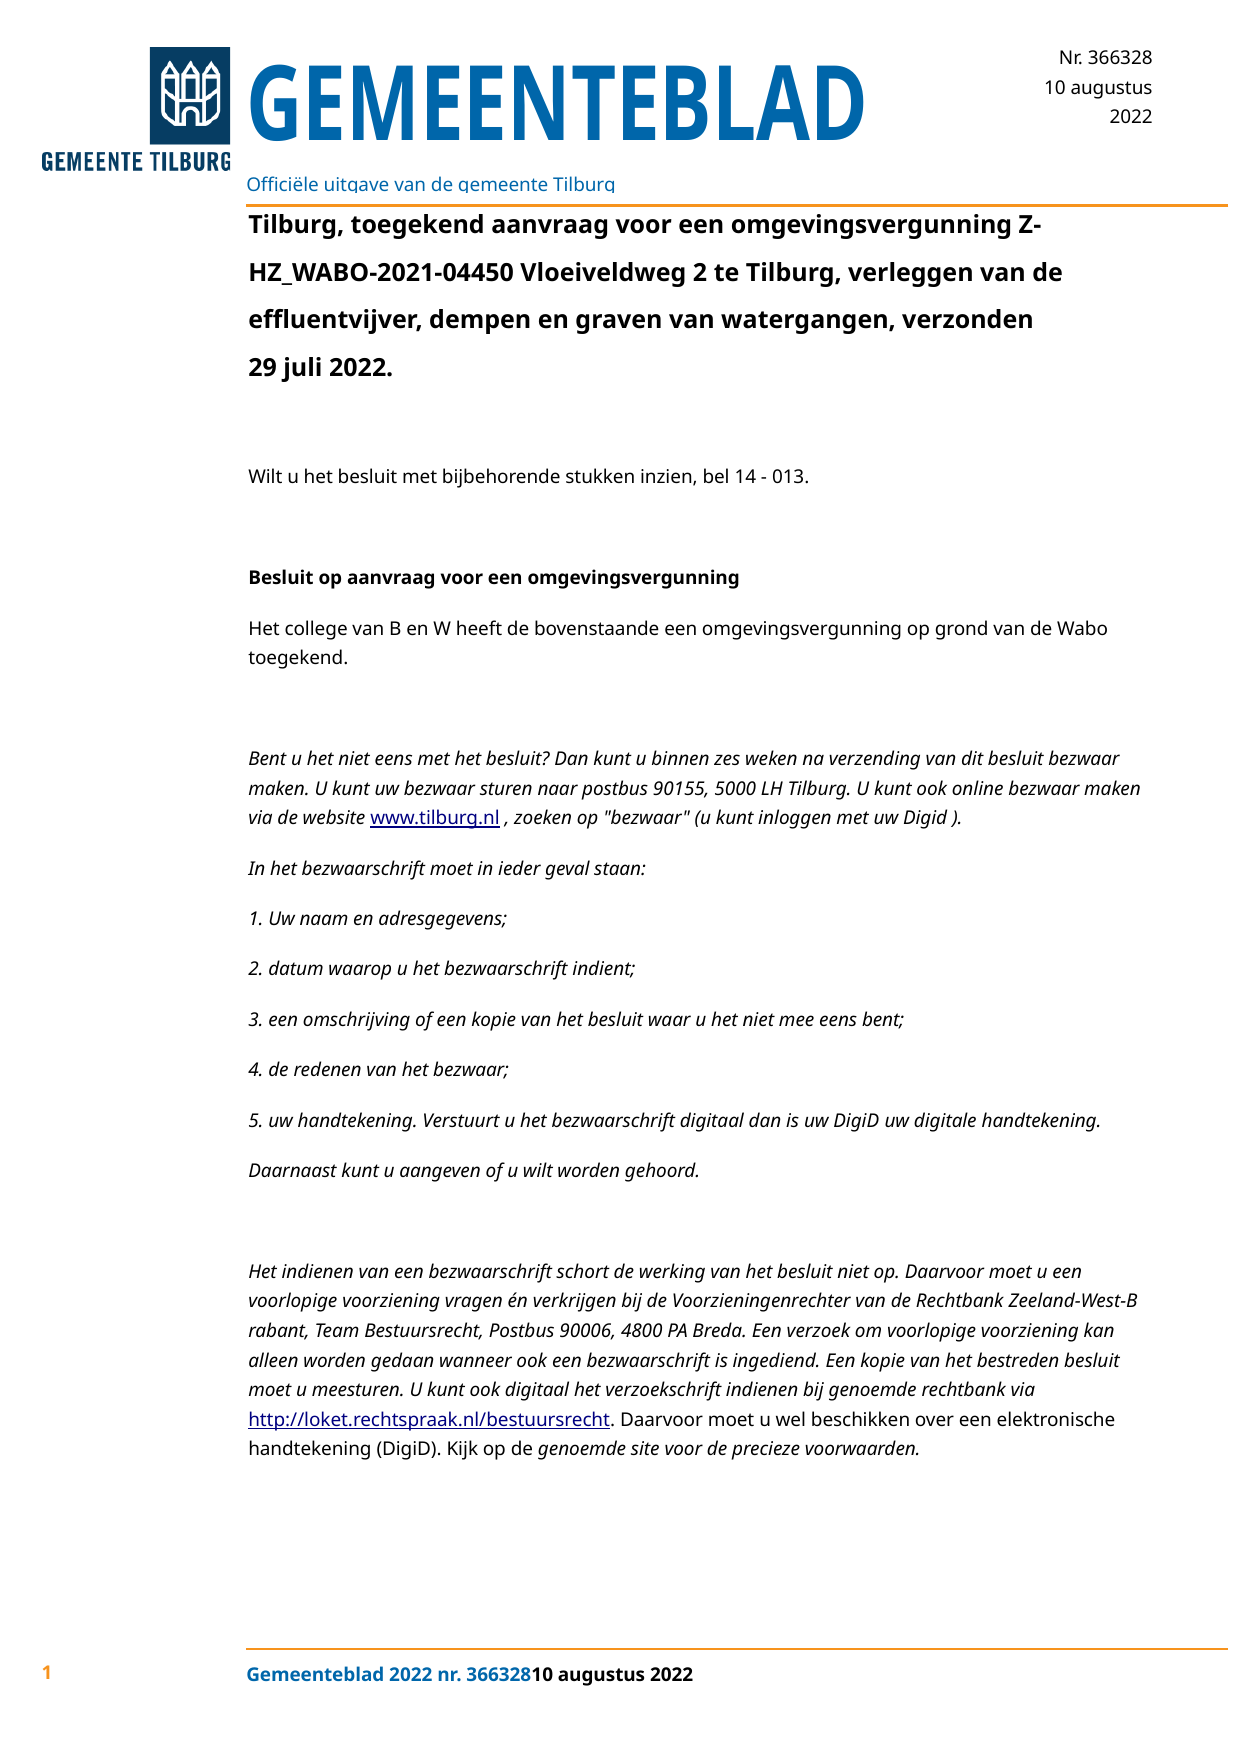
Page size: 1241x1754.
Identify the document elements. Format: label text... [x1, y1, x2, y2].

text In het bezwaarschrift moet in ieder geval staan: [248, 855, 1152, 881]
text 2. datum waarop u het bezwaarschrift indient; [248, 956, 1152, 981]
picture [41, 47, 231, 172]
text 3. een omschrijving of een kopie van het besluit waar u het niet mee eens bent; [248, 1006, 1152, 1032]
text Besluit op aanvraag voor een omgevingsvergunning [248, 564, 1152, 590]
text Het college van B en W heeft de bovenstaande een omgevingsvergunning op grond van de Wabo toegekend. [248, 615, 1152, 670]
text Wilt u het besluit met bijbehorende stukken inzien, bel 14 - 013. [248, 463, 1152, 489]
text Bent u het niet eens met het besluit? Dan kunt u binnen zes weken na verzending van dit besluit bezwaar maken. U kunt uw bezwaar sturen naar postbus 90155, 5000 LH Tilburg. U kunt ook online bezwaar maken via de website www.tilburg.nl , zoeken op "bezwaar" (u kunt inloggen met uw Digid ). [248, 745, 1152, 830]
text Het indienen van een bezwaarschrift schort de werking van het besluit niet op. Daarvoor moet u een voorlopige voorziening vragen én verkrijgen bij de Voorzieningenrechter van de Rechtbank Zeeland-West-B rabant, Team Bestuursrecht, Postbus 90006, 4800 PA Breda. Een verzoek om voorlopige voorziening kan alleen worden gedaan wanneer ook een bezwaarschrift is ingediend. Een kopie van het bestreden besluit moet u meesturen. U kunt ook digitaal het verzoekschrift indienen bij genoemde rechtbank via http://loket.rechtspraak.nl/bestuursrecht. Daarvoor moet u wel beschikken over een elektronische handtekening (DigiD). Kijk op de genoemde site voor de precieze voorwaarden. [248, 1258, 1152, 1461]
text 1. Uw naam en adresgegevens; [248, 905, 1152, 931]
text 4. de redenen van het bezwaar; [248, 1056, 1152, 1082]
text Tilburg, toegekend aanvraag voor een omgevingsvergunning Z-HZ_WABO-2021-04450 Vloeiveldweg 2 te Tilburg, verleggen van de effluentvijver, dempen en graven van watergangen, verzonden 29 juli 2022. [248, 207, 1152, 384]
text 5. uw handtekening. Verstuurt u het bezwaarschrift digitaal dan is uw DigiD uw digitale handtekening. [248, 1107, 1152, 1133]
text Daarnaast kunt u aangeven of u wilt worden gehoord. [248, 1157, 1152, 1183]
